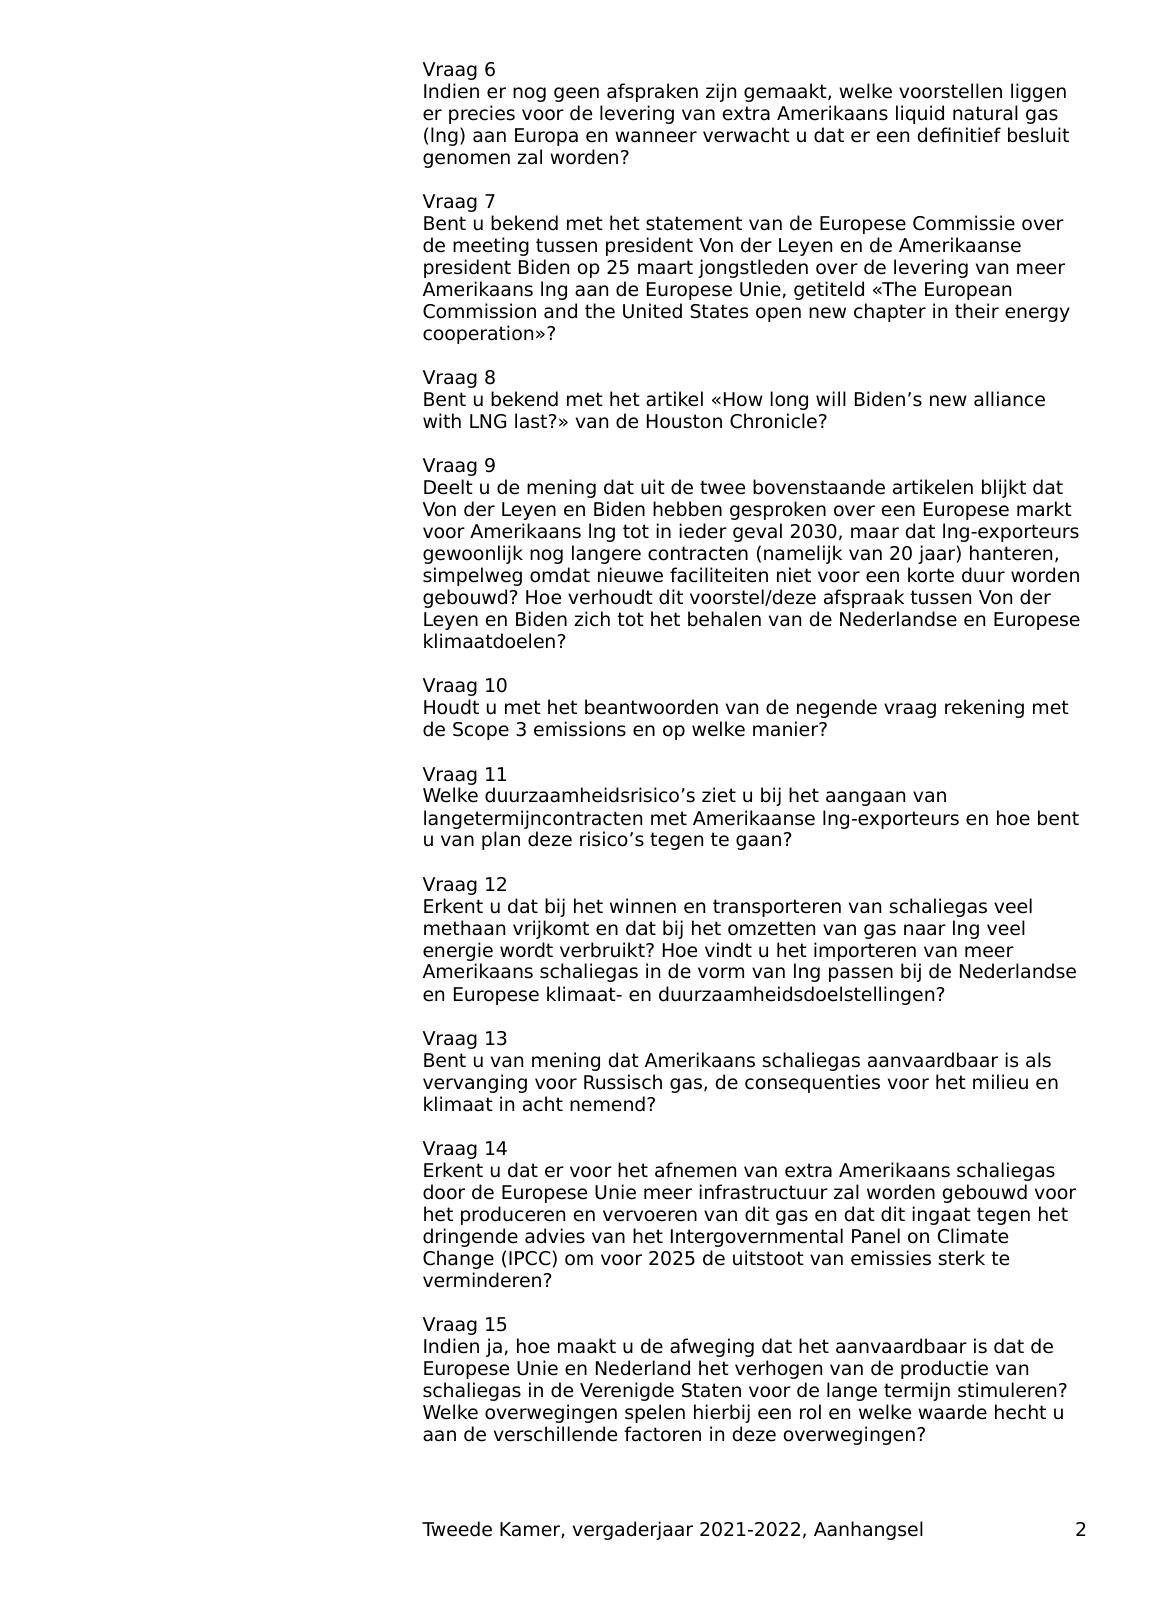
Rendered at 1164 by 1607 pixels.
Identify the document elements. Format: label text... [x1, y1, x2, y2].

text Indien er nog geen afspraken zijn gemaakt, welke voorstellen liggen er precies voor de levering van extra Amerikaans liquid natural gas (lng) aan Europa en wanneer verwacht u dat er een definitief besluit genomen zal worden? [422, 81, 1087, 169]
text Vraag 6 [422, 59, 1087, 81]
text Vraag 9 [422, 455, 1087, 477]
text Vraag 11 [422, 763, 1087, 785]
text Erkent u dat er voor het afnemen van extra Amerikaans schaliegas door de Europese Unie meer infrastructuur zal worden gebouwd voor het produceren en vervoeren van dit gas en dat dit ingaat tegen het dringende advies van het Intergovernmental Panel on Climate Change (IPCC) om voor 2025 de uitstoot van emissies sterk te verminderen? [422, 1160, 1087, 1292]
text Houdt u met het beantwoorden van de negende vraag rekening met de Scope 3 emissions en op welke manier? [422, 697, 1087, 741]
text Vraag 15 [422, 1314, 1087, 1336]
text Erkent u dat bij het winnen en transporteren van schaliegas veel methaan vrijkomt en dat bij het omzetten van gas naar lng veel energie wordt verbruikt? Hoe vindt u het importeren van meer Amerikaans schaliegas in de vorm van lng passen bij de Nederlandse en Europese klimaat- en duurzaamheidsdoelstellingen? [422, 896, 1087, 1005]
text Deelt u de mening dat uit de twee bovenstaande artikelen blijkt dat Von der Leyen en Biden hebben gesproken over een Europese markt voor Amerikaans lng tot in ieder geval 2030, maar dat lng-exporteurs gewoonlijk nog langere contracten (namelijk van 20 jaar) hanteren, simpelweg omdat nieuwe faciliteiten niet voor een korte duur worden gebouwd? Hoe verhoudt dit voorstel/deze afspraak tussen Von der Leyen en Biden zich tot het behalen van de Nederlandse en Europese klimaatdoelen? [422, 477, 1087, 653]
text Vraag 10 [422, 675, 1087, 697]
text Vraag 13 [422, 1028, 1087, 1049]
text Welke duurzaamheidsrisico’s ziet u bij het aangaan van langetermijncontracten met Amerikaanse lng-exporteurs en hoe bent u van plan deze risico’s tegen te gaan? [422, 785, 1087, 851]
text Vraag 8 [422, 367, 1087, 389]
text Indien ja, hoe maakt u de afweging dat het aanvaardbaar is dat de Europese Unie en Nederland het verhogen van de productie van schaliegas in de Verenigde Staten voor de lange termijn stimuleren? Welke overwegingen spelen hierbij een rol en welke waarde hecht u aan de verschillende factoren in deze overwegingen? [422, 1336, 1087, 1446]
text Vraag 14 [422, 1138, 1087, 1160]
text Vraag 7 [422, 191, 1087, 213]
text Bent u bekend met het statement van de Europese Commissie over de meeting tussen president Von der Leyen en de Amerikaanse president Biden op 25 maart jongstleden over de levering van meer Amerikaans lng aan de Europese Unie, getiteld «The European Commission and the United States open new chapter in their energy cooperation»? [422, 213, 1087, 345]
text Vraag 12 [422, 873, 1087, 896]
text Bent u bekend met het artikel «How long will Biden’s new alliance with LNG last?» van de Houston Chronicle? [422, 389, 1087, 433]
text Bent u van mening dat Amerikaans schaliegas aanvaardbaar is als vervanging voor Russisch gas, de consequenties voor het milieu en klimaat in acht nemend? [422, 1049, 1087, 1116]
